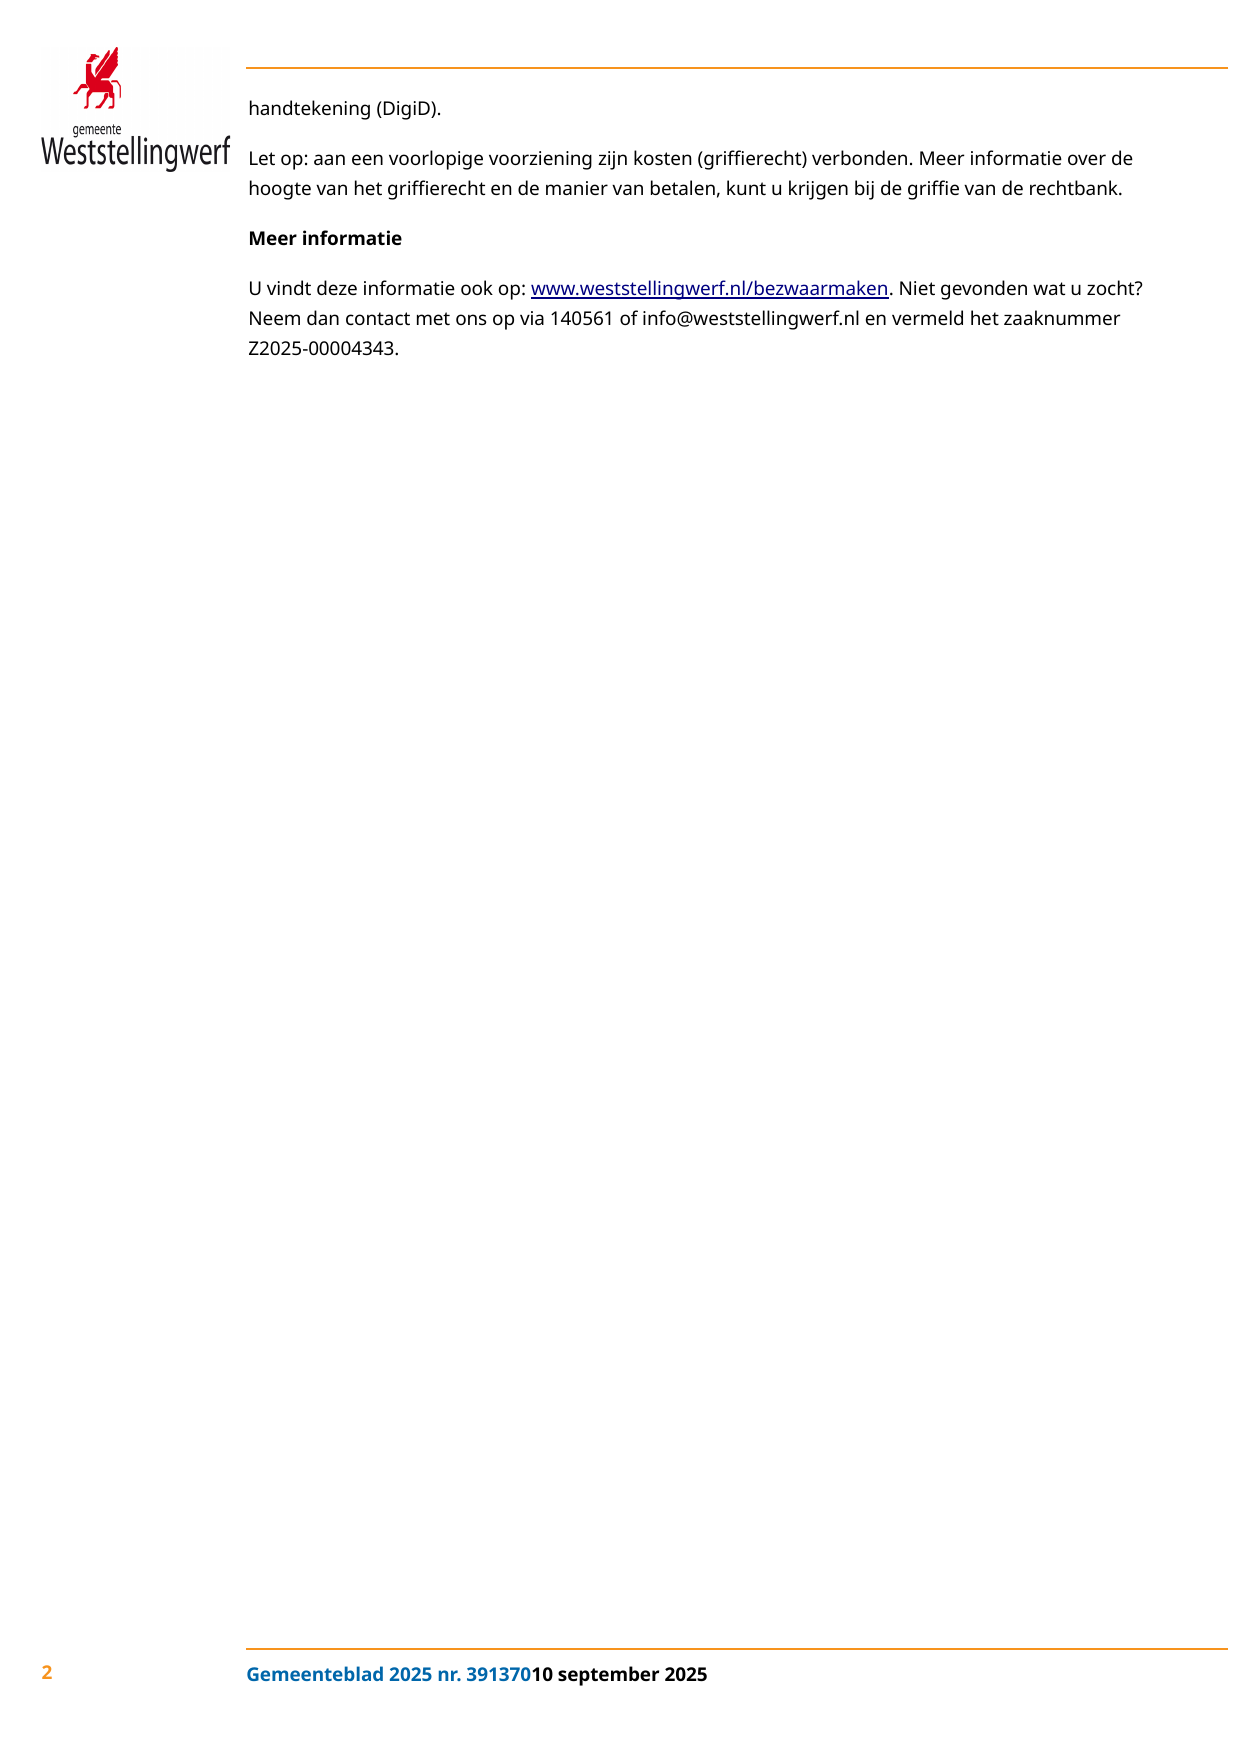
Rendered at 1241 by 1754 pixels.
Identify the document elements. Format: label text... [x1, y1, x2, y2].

text U vindt deze informatie ook op: www.weststellingwerf.nl/bezwaarmaken. Niet gevonden wat u zocht? Neem dan contact met ons op via 140561 of info@weststellingwerf.nl en vermeld het zaaknummer Z2025-00004343. [248, 276, 1152, 361]
text Let op: aan een voorlopige voorziening zijn kosten (griffierecht) verbonden. Meer informatie over de hoogte van het griffierecht en de manier van betalen, kunt u krijgen bij de griffie van de rechtbank. [248, 145, 1152, 201]
picture [41, 47, 231, 172]
text Meer informatie [248, 225, 1152, 251]
text handtekening (DigiD). [248, 95, 1152, 121]
